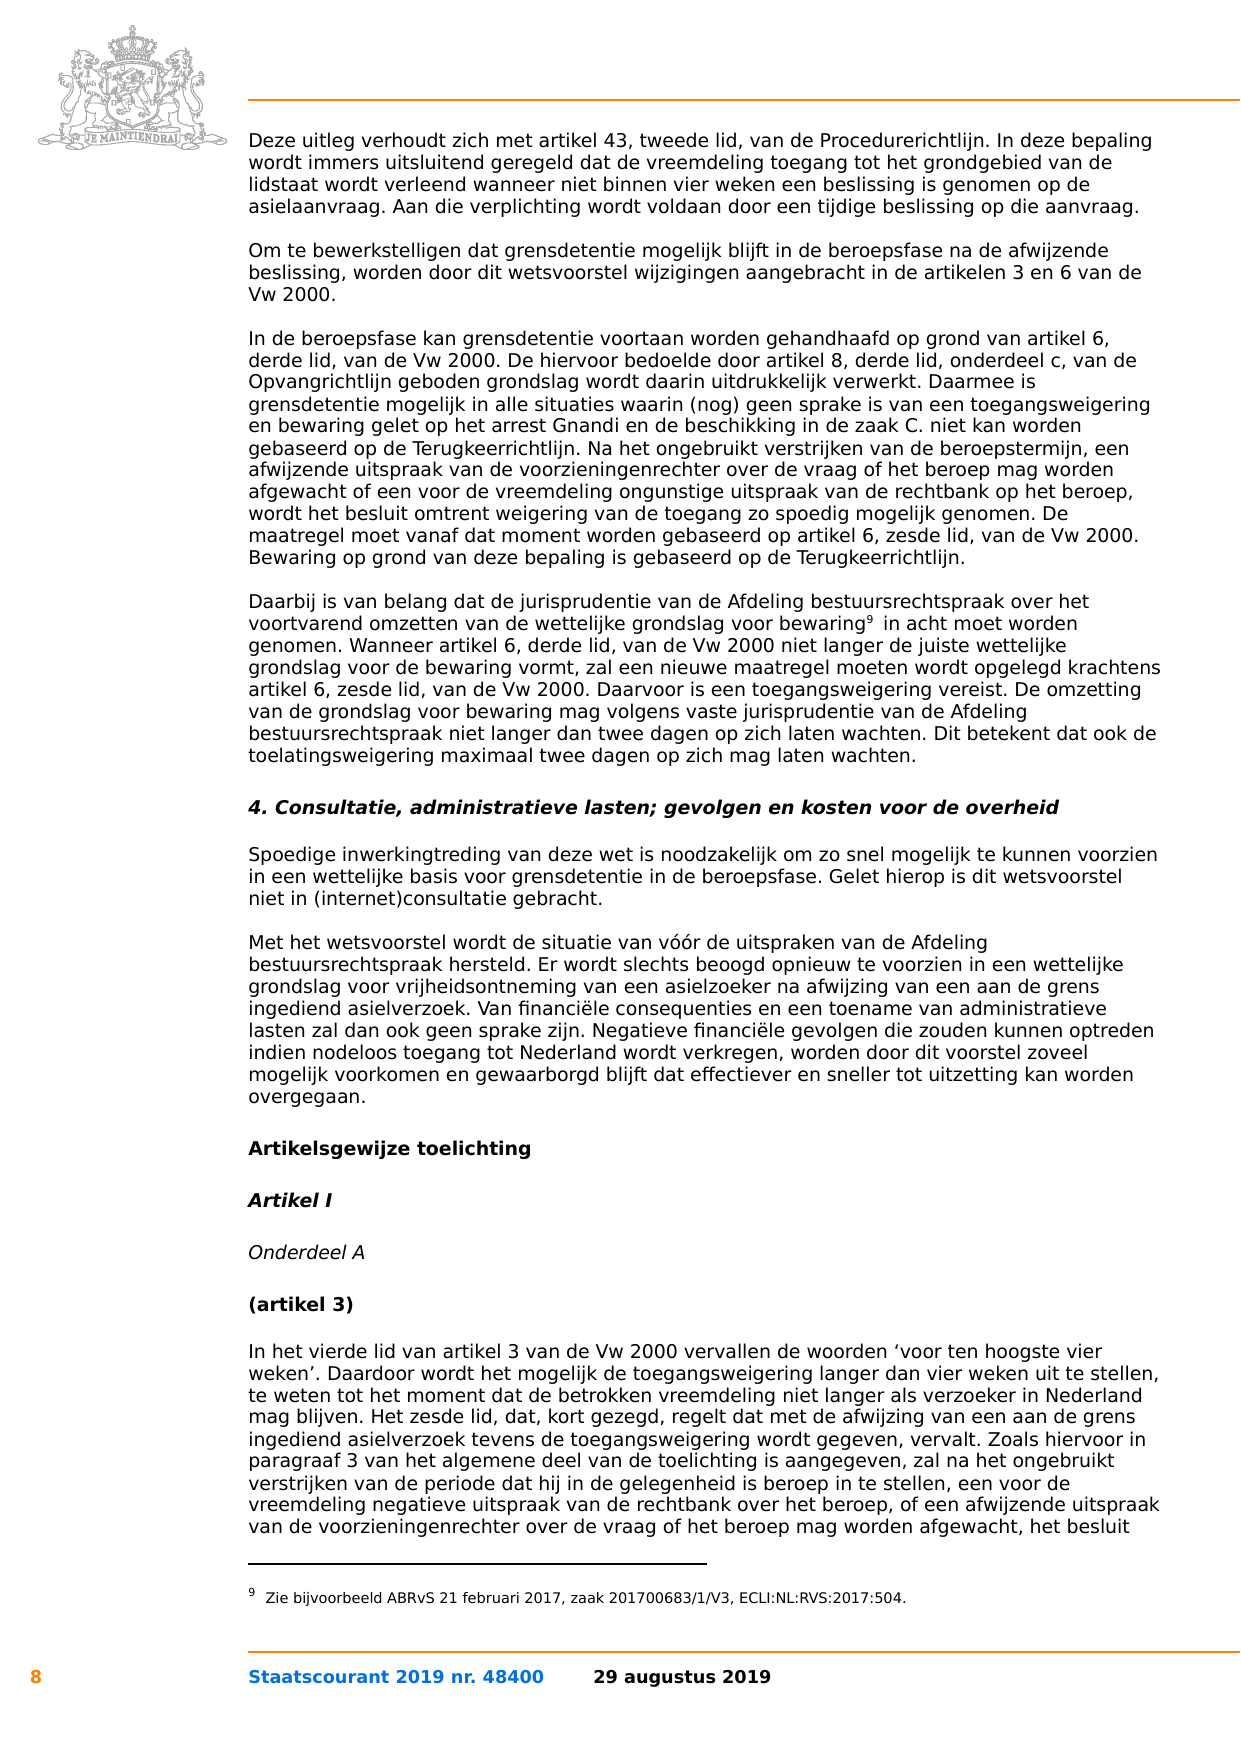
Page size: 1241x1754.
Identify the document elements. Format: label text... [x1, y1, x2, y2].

text Spoedige inwerkingtreding van deze wet is noodzakelijk om zo snel mogelijk te kunnen voorzien in een wettelijke basis voor grensdetentie in de beroepsfase. Gelet hierop is dit wetsvoorstel niet in (internet)consultatie gebracht. [248, 844, 1163, 910]
text Zie bijvoorbeeld ABRvS 21 februari 2017, zaak 201700683/1/V3, ECLI:NL:RVS:2017:504. [248, 1586, 1163, 1608]
subtitle (artikel 3) [248, 1293, 1163, 1316]
text In de beroepsfase kan grensdetentie voortaan worden gehandhaafd op grond van artikel 6, derde lid, van de Vw 2000. De hiervoor bedoelde door artikel 8, derde lid, onderdeel c, van de Opvangrichtlijn geboden grondslag wordt daarin uitdrukkelijk verwerkt. Daarmee is grensdetentie mogelijk in alle situaties waarin (nog) geen sprake is van een toegangsweigering en bewaring gelet op het arrest Gnandi en de beschikking in de zaak C. niet kan worden gebaseerd op de Terugkeerrichtlijn. Na het ongebruikt verstrijken van de beroepstermijn, een afwijzende uitspraak van de voorzieningenrechter over de vraag of het beroep mag worden afgewacht of een voor de vreemdeling ongunstige uitspraak van de rechtbank op het beroep, wordt het besluit omtrent weigering van de toegang zo spoedig mogelijk genomen. De maatregel moet vanaf dat moment worden gebaseerd op artikel 6, zesde lid, van de Vw 2000. Bewaring op grond van deze bepaling is gebaseerd op de Terugkeerrichtlijn. [248, 327, 1163, 569]
picture [38, 25, 227, 150]
subtitle Artikelsgewijze toelichting [248, 1138, 1163, 1159]
text Om te bewerkstelligen dat grensdetentie mogelijk blijft in de beroepsfase na de afwijzende beslissing, worden door dit wetsvoorstel wijzigingen aangebracht in de artikelen 3 en 6 van de Vw 2000. [248, 240, 1163, 306]
subtitle 4. Consultatie, administratieve lasten; gevolgen en kosten voor de overheid [248, 797, 1163, 819]
text Deze uitleg verhoudt zich met artikel 43, tweede lid, van de Procedurerichtlijn. In deze bepaling wordt immers uitsluitend geregeld dat de vreemdeling toegang tot het grondgebied van de lidstaat wordt verleend wanneer niet binnen vier weken een beslissing is genomen op de asielaanvraag. Aan die verplichting wordt voldaan door een tijdige beslissing op die aanvraag. [248, 130, 1163, 218]
subtitle Onderdeel A [248, 1242, 1163, 1263]
subtitle Artikel I [248, 1189, 1163, 1212]
text In het vierde lid van artikel 3 van de Vw 2000 vervallen de woorden ‘voor ten hoogste vier weken’. Daardoor wordt het mogelijk de toegangsweigering langer dan vier weken uit te stellen, te weten tot het moment dat de betrokken vreemdeling niet langer als verzoeker in Nederland mag blijven. Het zesde lid, dat, kort gezegd, regelt dat met de afwijzing van een aan de grens ingediend asielverzoek tevens de toegangsweigering wordt gegeven, vervalt. Zoals hiervoor in paragraaf 3 van het algemene deel van de toelichting is aangegeven, zal na het ongebruikt verstrijken van de periode dat hij in de gelegenheid is beroep in te stellen, een voor de vreemdeling negatieve uitspraak van de rechtbank over het beroep, of een afwijzende uitspraak van de voorzieningenrechter over de vraag of het beroep mag worden afgewacht, het besluit [248, 1341, 1163, 1538]
text Daarbij is van belang dat de jurisprudentie van de Afdeling bestuursrechtspraak over het voortvarend omzetten van de wettelijke grondslag voor bewaring in acht moet worden genomen. Wanneer artikel 6, derde lid, van de Vw 2000 niet langer de juiste wettelijke grondslag voor de bewaring vormt, zal een nieuwe maatregel moeten wordt opgelegd krachtens artikel 6, zesde lid, van de Vw 2000. Daarvoor is een toegangsweigering vereist. De omzetting van de grondslag voor bewaring mag volgens vaste jurisprudentie van de Afdeling bestuursrechtspraak niet langer dan twee dagen op zich laten wachten. Dit betekent dat ook de toelatingsweigering maximaal twee dagen op zich mag laten wachten. [248, 591, 1163, 767]
text Met het wetsvoorstel wordt de situatie van vóór de uitspraken van de Afdeling bestuursrechtspraak hersteld. Er wordt slechts beoogd opnieuw te voorzien in een wettelijke grondslag voor vrijheidsontneming van een asielzoeker na afwijzing van een aan de grens ingediend asielverzoek. Van financiële consequenties en een toename van administratieve lasten zal dan ook geen sprake zijn. Negatieve financiële gevolgen die zouden kunnen optreden indien nodeloos toegang tot Nederland wordt verkregen, worden door dit voorstel zoveel mogelijk voorkomen en gewaarborgd blijft dat effectiever en sneller tot uitzetting kan worden overgegaan. [248, 932, 1163, 1108]
